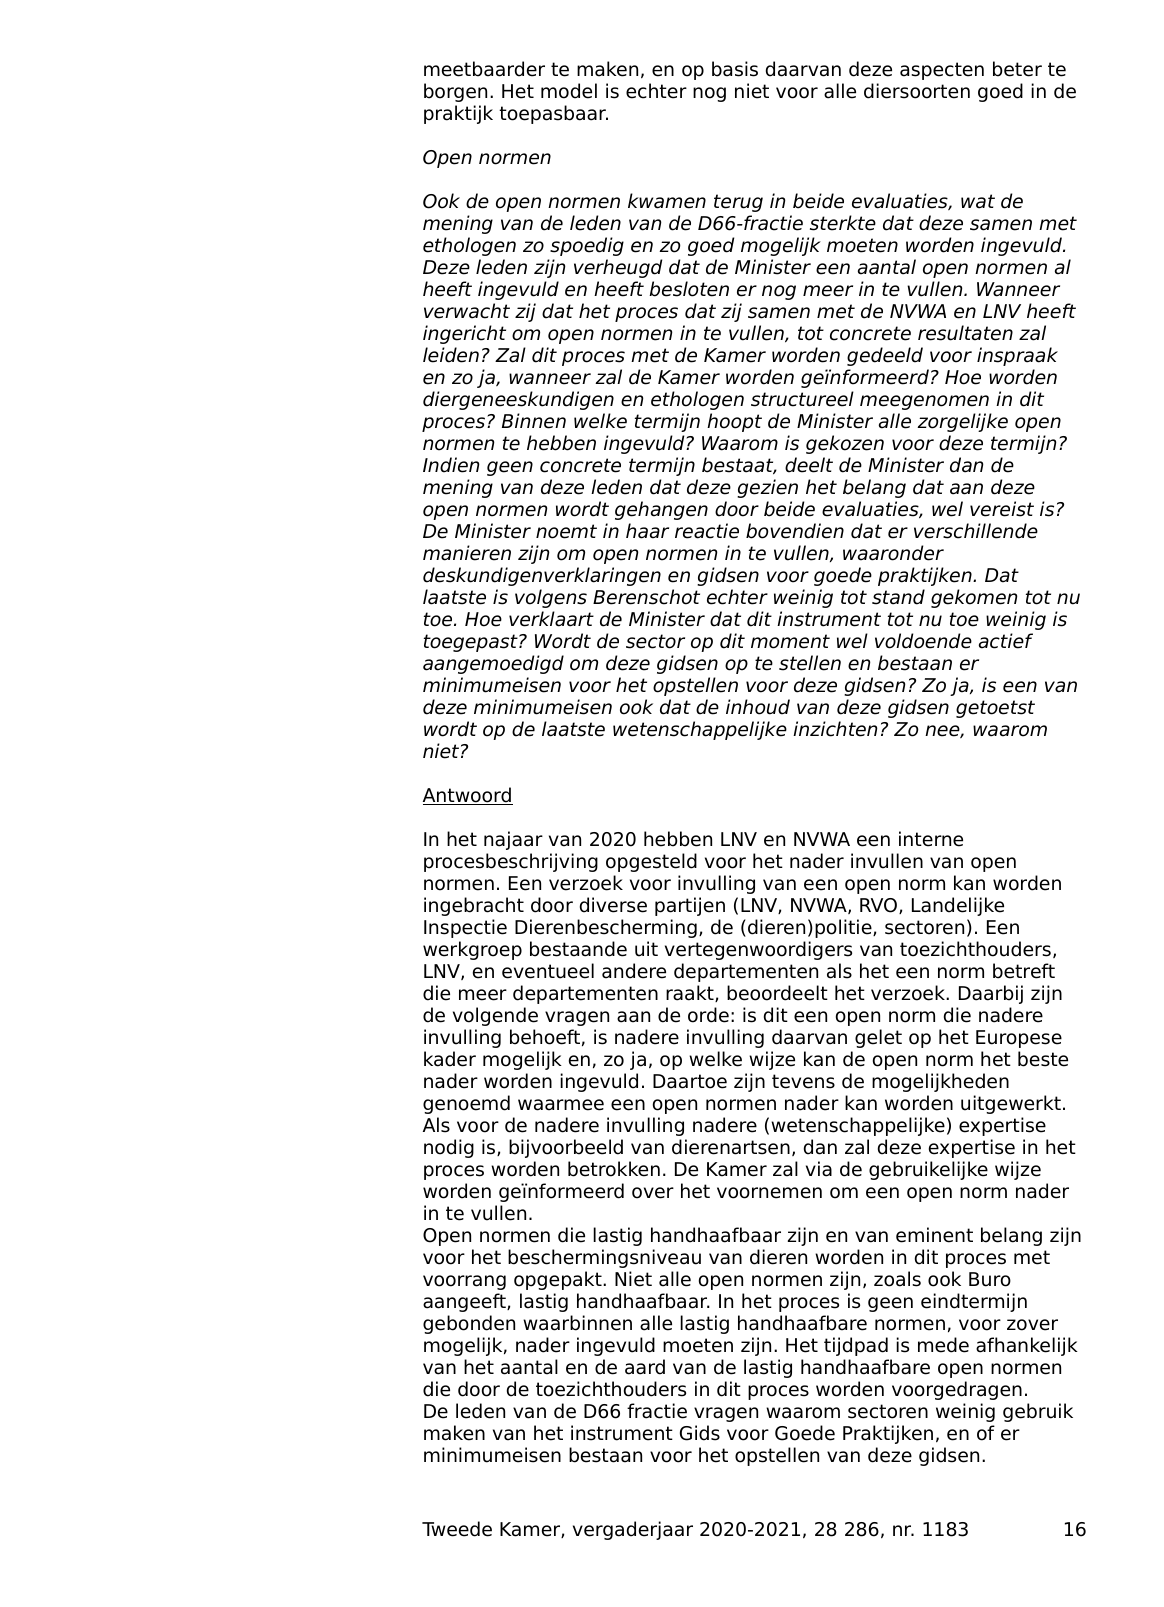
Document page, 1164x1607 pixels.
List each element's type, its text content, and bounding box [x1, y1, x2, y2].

text In het najaar van 2020 hebben LNV en NVWA een interne procesbeschrijving opgesteld voor het nader invullen van open normen. Een verzoek voor invulling van een open norm kan worden ingebracht door diverse partijen (LNV, NVWA, RVO, Landelijke Inspectie Dierenbescherming, de (dieren)politie, sectoren). Een werkgroep bestaande uit vertegenwoordigers van toezichthouders, LNV, en eventueel andere departementen als het een norm betreft die meer departementen raakt, beoordeelt het verzoek. Daarbij zijn de volgende vragen aan de orde: is dit een open norm die nadere invulling behoeft, is nadere invulling daarvan gelet op het Europese kader mogelijk en, zo ja, op welke wijze kan de open norm het beste nader worden ingevuld. Daartoe zijn tevens de mogelijkheden genoemd waarmee een open normen nader kan worden uitgewerkt. Als voor de nadere invulling nadere (wetenschappelijke) expertise nodig is, bijvoorbeeld van dierenartsen, dan zal deze expertise in het proces worden betrokken. De Kamer zal via de gebruikelijke wijze worden geïnformeerd over het voornemen om een open norm nader in te vullen. [422, 829, 1087, 1225]
text meetbaarder te maken, en op basis daarvan deze aspecten beter te borgen. Het model is echter nog niet voor alle diersoorten goed in de praktijk toepasbaar. [422, 59, 1087, 125]
text Ook de open normen kwamen terug in beide evaluaties, wat de mening van de leden van de D66-fractie sterkte dat deze samen met ethologen zo spoedig en zo goed mogelijk moeten worden ingevuld. Deze leden zijn verheugd dat de Minister een aantal open normen al heeft ingevuld en heeft besloten er nog meer in te vullen. Wanneer verwacht zij dat het proces dat zij samen met de NVWA en LNV heeft ingericht om open normen in te vullen, tot concrete resultaten zal leiden? Zal dit proces met de Kamer worden gedeeld voor inspraak en zo ja, wanneer zal de Kamer worden geïnformeerd? Hoe worden diergeneeskundigen en ethologen structureel meegenomen in dit proces? Binnen welke termijn hoopt de Minister alle zorgelijke open normen te hebben ingevuld? Waarom is gekozen voor deze termijn? Indien geen concrete termijn bestaat, deelt de Minister dan de mening van deze leden dat deze gezien het belang dat aan deze open normen wordt gehangen door beide evaluaties, wel vereist is? [422, 191, 1087, 521]
text Open normen die lastig handhaafbaar zijn en van eminent belang zijn voor het beschermingsniveau van dieren worden in dit proces met voorrang opgepakt. Niet alle open normen zijn, zoals ook Buro aangeeft, lastig handhaafbaar. In het proces is geen eindtermijn gebonden waarbinnen alle lastig handhaafbare normen, voor zover mogelijk, nader ingevuld moeten zijn. Het tijdpad is mede afhankelijk van het aantal en de aard van de lastig handhaafbare open normen die door de toezichthouders in dit proces worden voorgedragen. [422, 1225, 1087, 1401]
text De leden van de D66 fractie vragen waarom sectoren weinig gebruik maken van het instrument Gids voor Goede Praktijken, en of er minimumeisen bestaan voor het opstellen van deze gidsen. [422, 1401, 1087, 1467]
subtitle Open normen [422, 147, 1087, 169]
text De Minister noemt in haar reactie bovendien dat er verschillende manieren zijn om open normen in te vullen, waaronder deskundigenverklaringen en gidsen voor goede praktijken. Dat laatste is volgens Berenschot echter weinig tot stand gekomen tot nu toe. Hoe verklaart de Minister dat dit instrument tot nu toe weinig is toegepast? Wordt de sector op dit moment wel voldoende actief aangemoedigd om deze gidsen op te stellen en bestaan er minimumeisen voor het opstellen voor deze gidsen? Zo ja, is een van deze minimumeisen ook dat de inhoud van deze gidsen getoetst wordt op de laatste wetenschappelijke inzichten? Zo nee, waarom niet? [422, 521, 1087, 763]
subtitle Antwoord [422, 785, 1087, 807]
